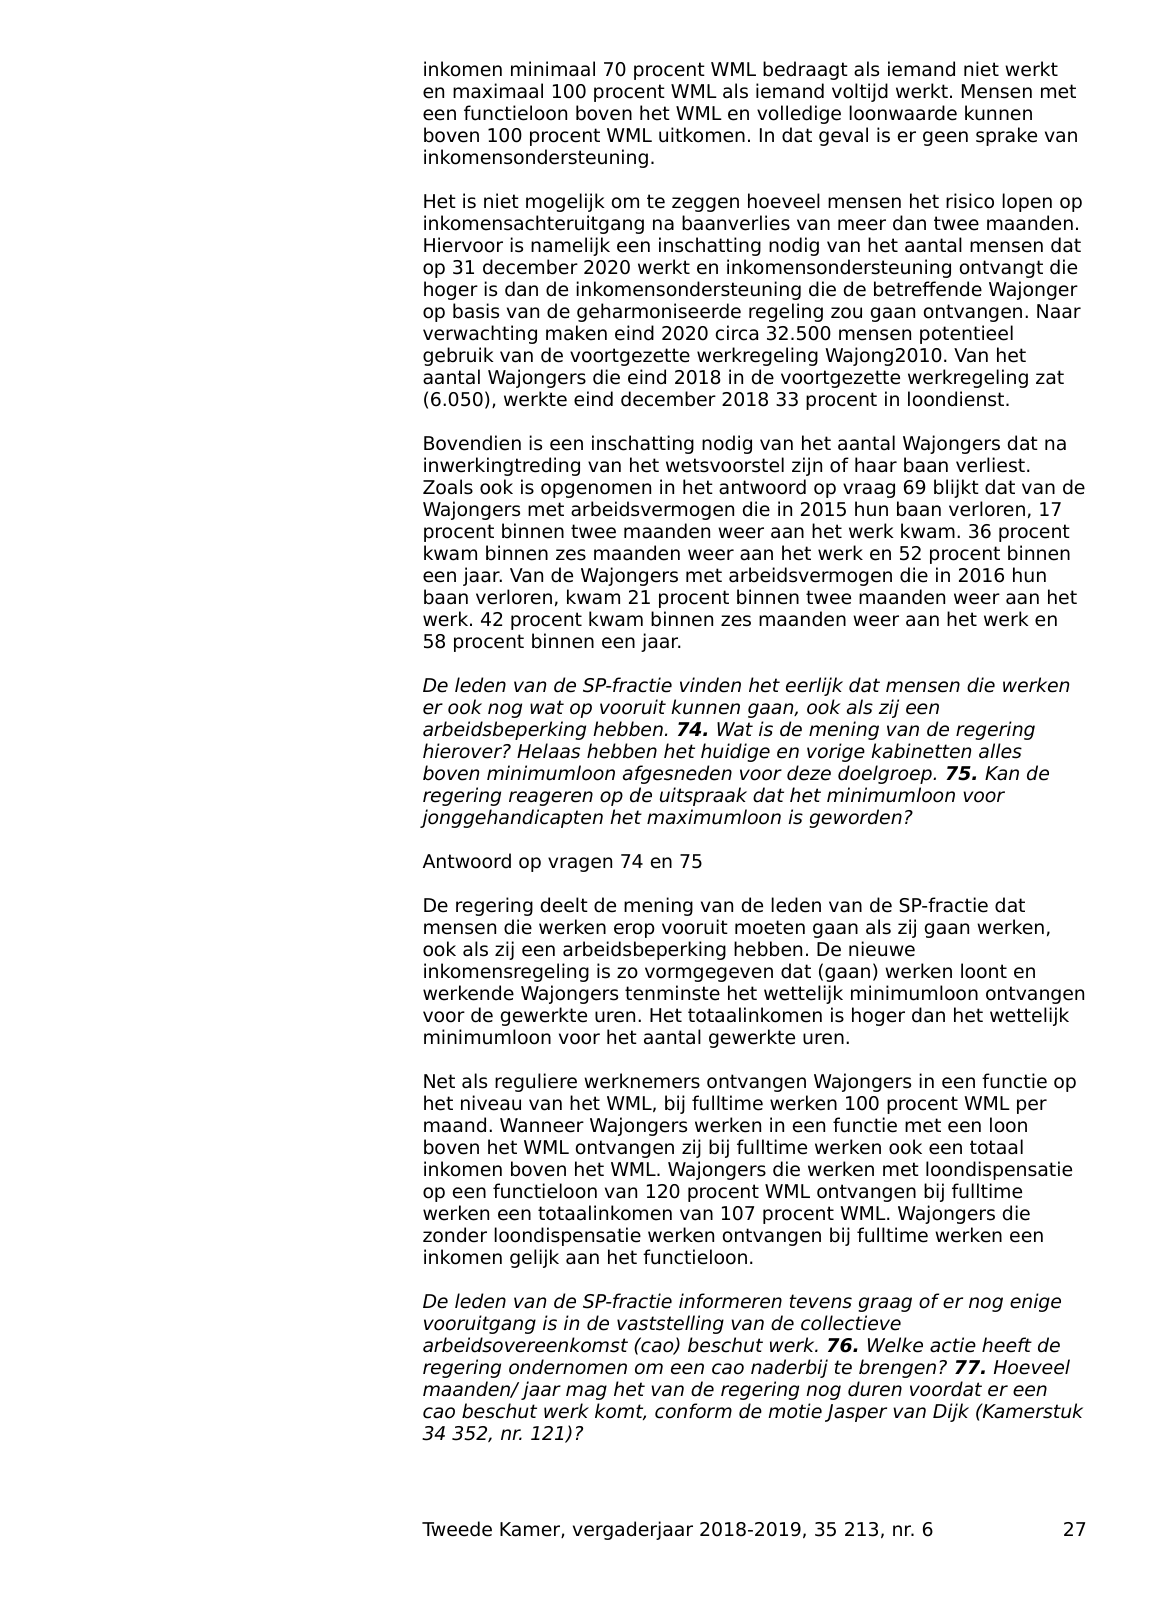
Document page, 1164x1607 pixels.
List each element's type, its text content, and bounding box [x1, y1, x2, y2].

subtitle De leden van de SP-fractie vinden het eerlijk dat mensen die werken er ook nog wat op vooruit kunnen gaan, ook als zij een arbeidsbeperking hebben. 74. Wat is de mening van de regering hierover? Helaas hebben het huidige en vorige kabinetten alles boven minimumloon afgesneden voor deze doelgroep. 75. Kan de regering reageren op de uitspraak dat het minimumloon voor jonggehandicapten het maximumloon is geworden? [422, 675, 1087, 829]
text Antwoord op vragen 74 en 75 [422, 851, 1087, 873]
text Net als reguliere werknemers ontvangen Wajongers in een functie op het niveau van het WML, bij fulltime werken 100 procent WML per maand. Wanneer Wajongers werken in een functie met een loon boven het WML ontvangen zij bij fulltime werken ook een totaal inkomen boven het WML. Wajongers die werken met loondispensatie op een functieloon van 120 procent WML ontvangen bij fulltime werken een totaalinkomen van 107 procent WML. Wajongers die zonder loondispensatie werken ontvangen bij fulltime werken een inkomen gelijk aan het functieloon. [422, 1071, 1087, 1269]
text De leden van de SP-fractie informeren tevens graag of er nog enige vooruitgang is in de vaststelling van de collectieve arbeidsovereenkomst (cao) beschut werk. 76. Welke actie heeft de regering ondernomen om een cao naderbij te brengen? 77. Hoeveel maanden/ jaar mag het van de regering nog duren voordat er een cao beschut werk komt, conform de motie Jasper van Dijk (Kamerstuk 34 352, nr. 121)? [422, 1291, 1087, 1445]
text inkomen minimaal 70 procent WML bedraagt als iemand niet werkt en maximaal 100 procent WML als iemand voltijd werkt. Mensen met een functieloon boven het WML en volledige loonwaarde kunnen boven 100 procent WML uitkomen. In dat geval is er geen sprake van inkomensondersteuning. [422, 59, 1087, 169]
text Bovendien is een inschatting nodig van het aantal Wajongers dat na inwerkingtreding van het wetsvoorstel zijn of haar baan verliest. Zoals ook is opgenomen in het antwoord op vraag 69 blijkt dat van de Wajongers met arbeidsvermogen die in 2015 hun baan verloren, 17 procent binnen twee maanden weer aan het werk kwam. 36 procent kwam binnen zes maanden weer aan het werk en 52 procent binnen een jaar. Van de Wajongers met arbeidsvermogen die in 2016 hun baan verloren, kwam 21 procent binnen twee maanden weer aan het werk. 42 procent kwam binnen zes maanden weer aan het werk en 58 procent binnen een jaar. [422, 433, 1087, 653]
text De regering deelt de mening van de leden van de SP-fractie dat mensen die werken erop vooruit moeten gaan als zij gaan werken, ook als zij een arbeidsbeperking hebben. De nieuwe inkomensregeling is zo vormgegeven dat (gaan) werken loont en werkende Wajongers tenminste het wettelijk minimumloon ontvangen voor de gewerkte uren. Het totaalinkomen is hoger dan het wettelijk minimumloon voor het aantal gewerkte uren. [422, 895, 1087, 1049]
text Het is niet mogelijk om te zeggen hoeveel mensen het risico lopen op inkomensachteruitgang na baanverlies van meer dan twee maanden. Hiervoor is namelijk een inschatting nodig van het aantal mensen dat op 31 december 2020 werkt en inkomensondersteuning ontvangt die hoger is dan de inkomensondersteuning die de betreffende Wajonger op basis van de geharmoniseerde regeling zou gaan ontvangen. Naar verwachting maken eind 2020 circa 32.500 mensen potentieel gebruik van de voortgezette werkregeling Wajong2010. Van het aantal Wajongers die eind 2018 in de voortgezette werkregeling zat (6.050), werkte eind december 2018 33 procent in loondienst. [422, 191, 1087, 411]
